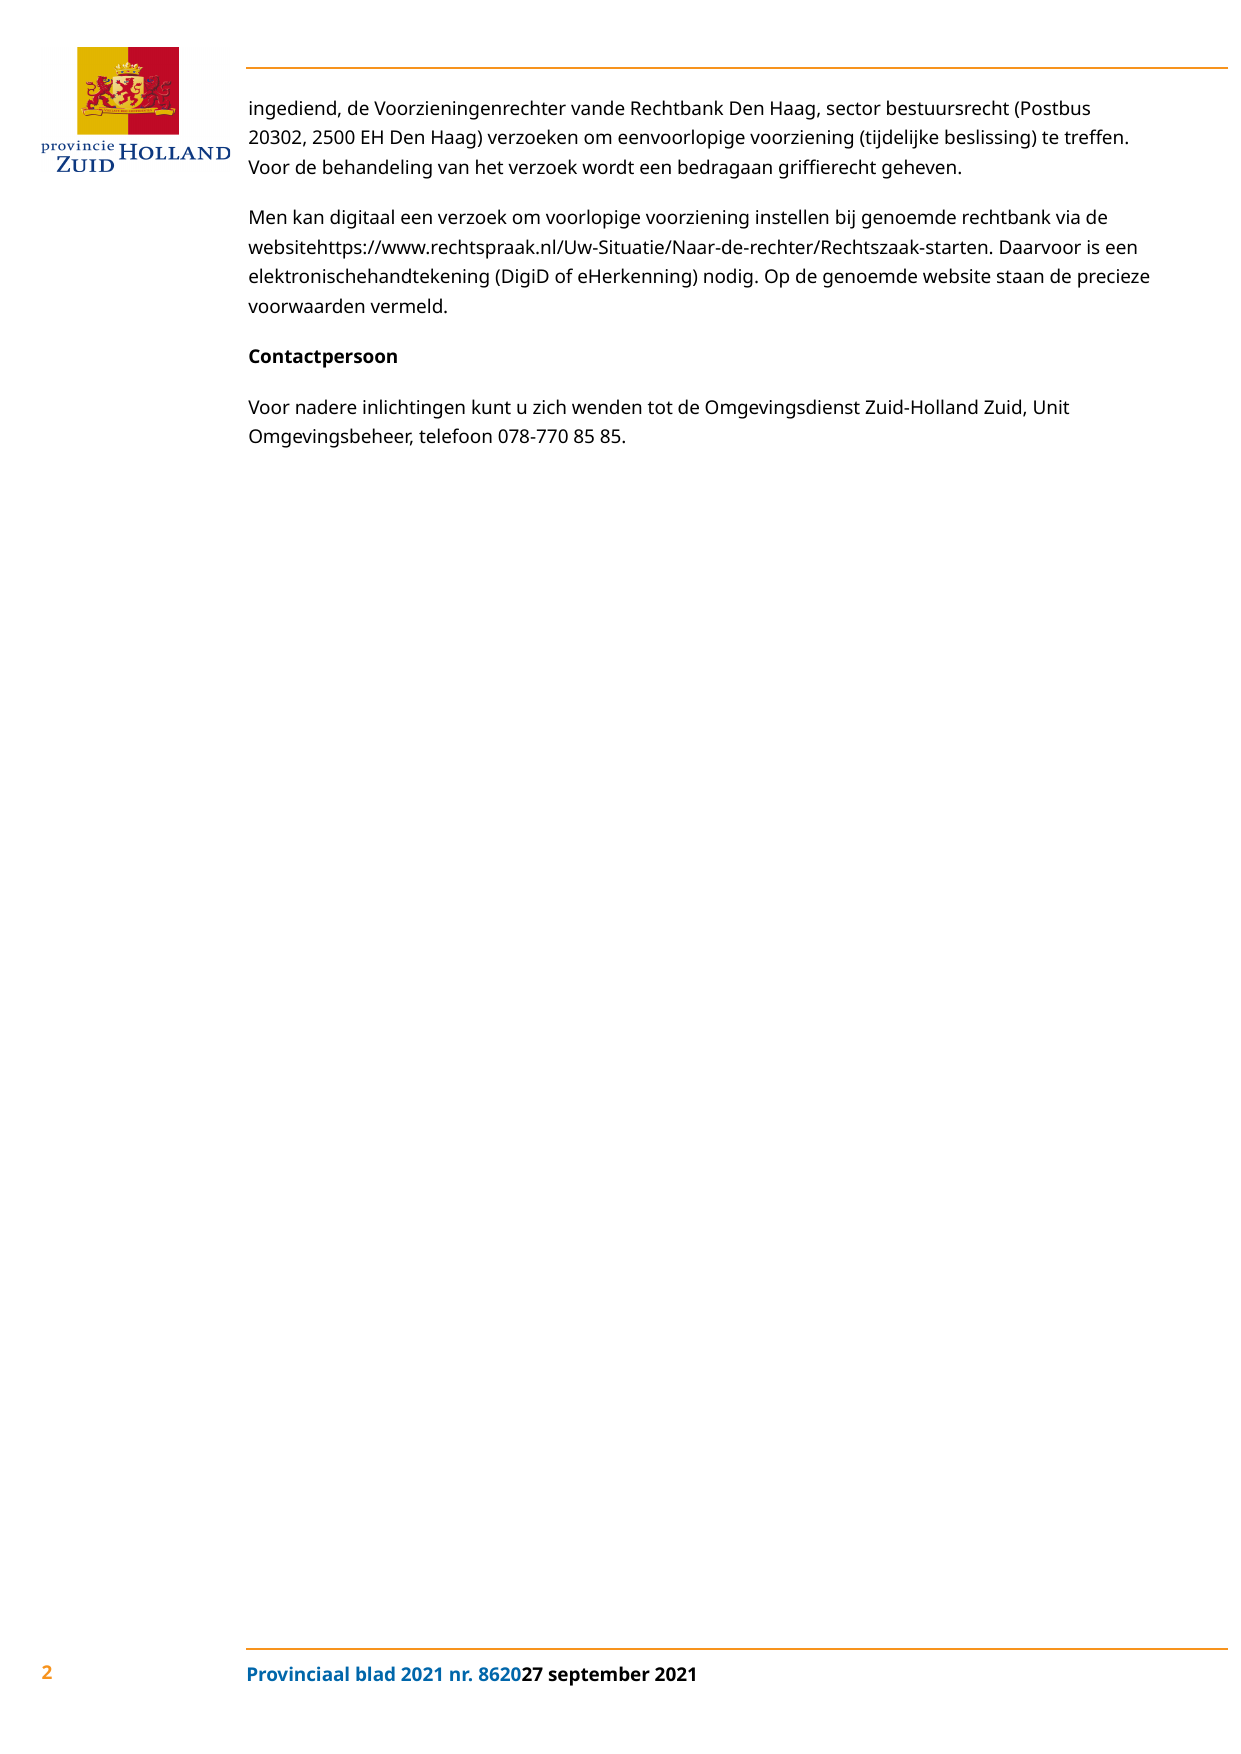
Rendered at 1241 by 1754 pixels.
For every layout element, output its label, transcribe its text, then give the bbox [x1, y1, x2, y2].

text Contactpersoon [248, 343, 1152, 369]
text Men kan digitaal een verzoek om voorlopige voorziening instellen bij genoemde rechtbank via de websitehttps://www.rechtspraak.nl/Uw-Situatie/Naar-de-rechter/Rechtszaak-starten. Daarvoor is een elektronischehandtekening (DigiD of eHerkenning) nodig. Op de genoemde website staan de precieze voorwaarden vermeld. [248, 204, 1152, 319]
picture [41, 47, 231, 172]
text Voor nadere inlichtingen kunt u zich wenden tot de Omgevingsdienst Zuid-Holland Zuid, Unit Omgevingsbeheer, telefoon 078-770 85 85. [248, 394, 1152, 449]
text ingediend, de Voorzieningenrechter vande Rechtbank Den Haag, sector bestuursrecht (Postbus 20302, 2500 EH Den Haag) verzoeken om eenvoorlopige voorziening (tijdelijke beslissing) te treffen. Voor de behandeling van het verzoek wordt een bedragaan griffierecht geheven. [248, 95, 1152, 180]
